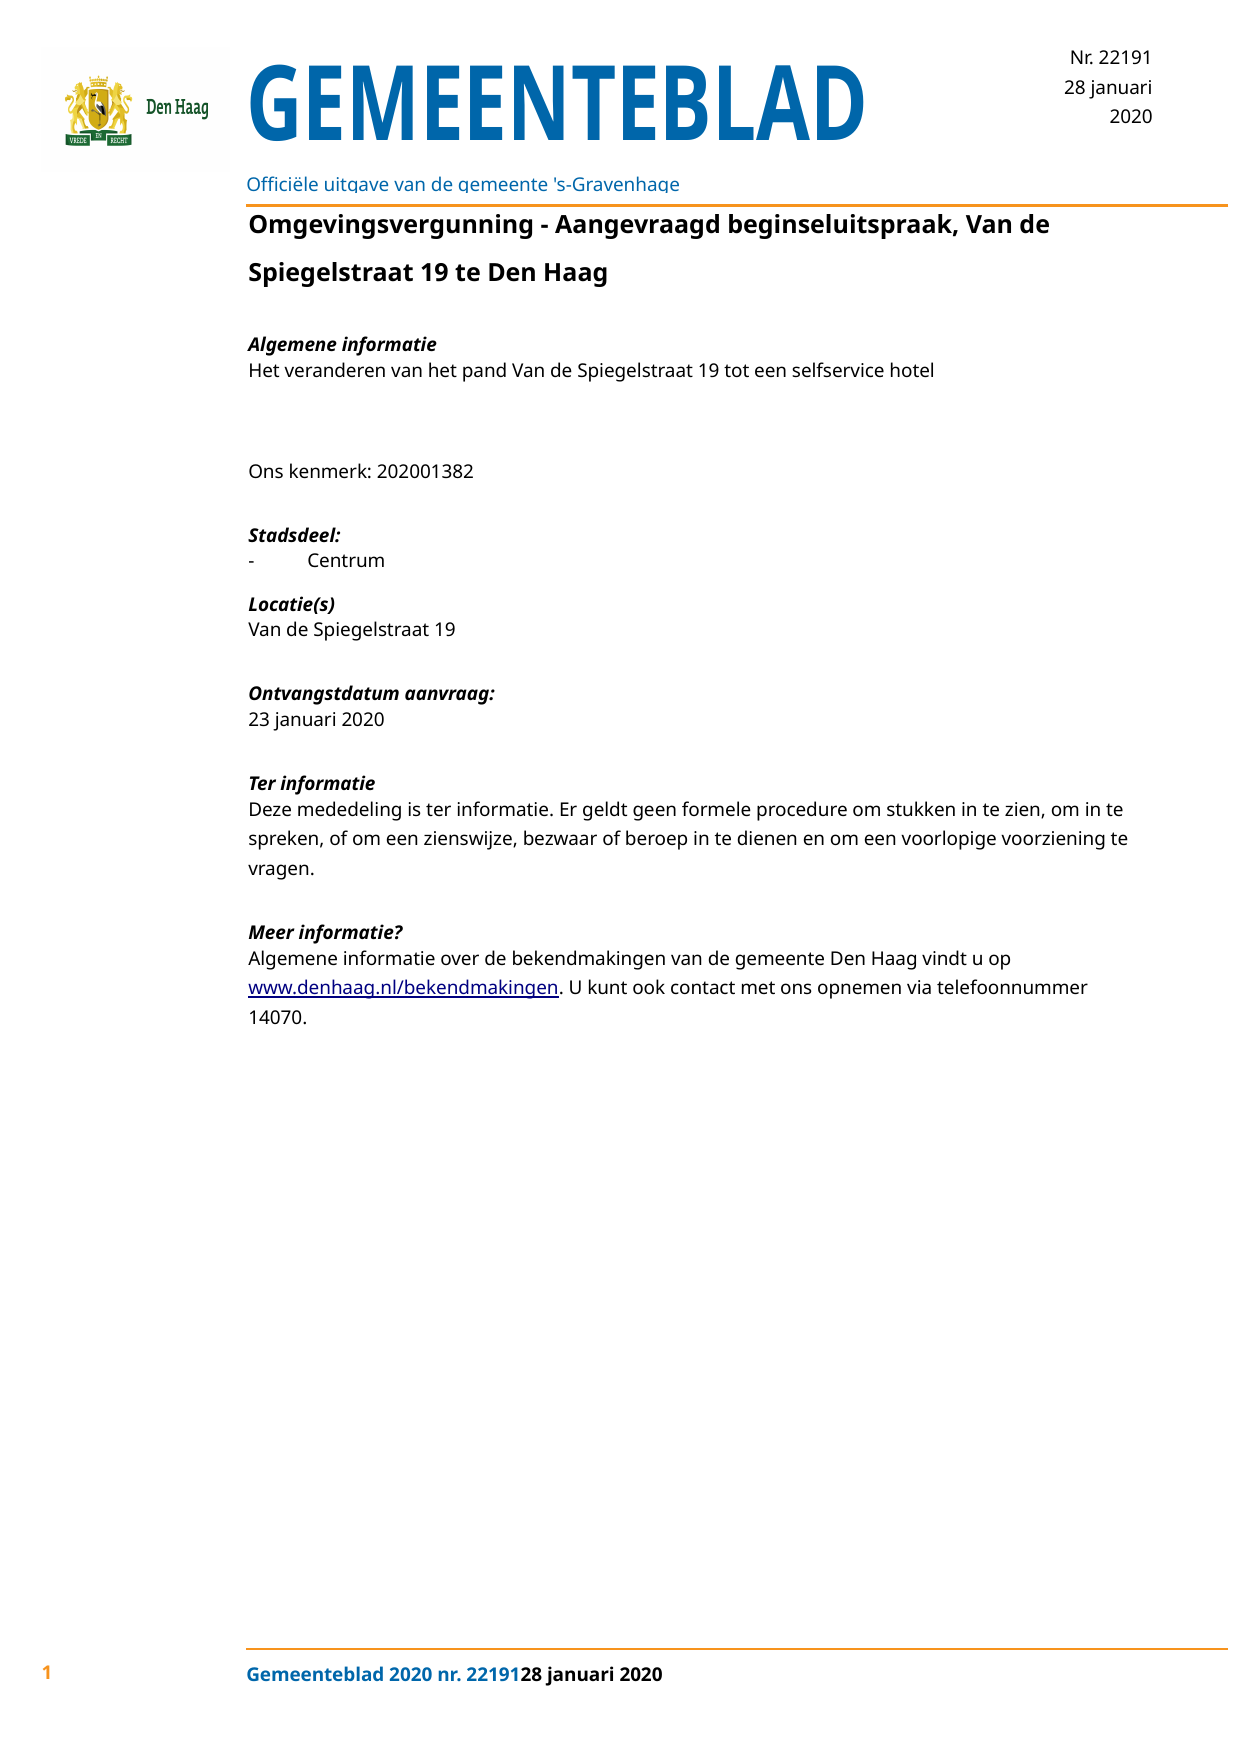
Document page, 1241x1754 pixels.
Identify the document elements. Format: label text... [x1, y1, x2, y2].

text 23 januari 2020 [248, 706, 1152, 732]
text Het veranderen van het pand Van de Spiegelstraat 19 tot een selfservice hotel [248, 357, 1152, 383]
text Algemene informatie [248, 331, 1152, 357]
text Meer informatie? [248, 919, 1152, 945]
text Omgevingsvergunning - Aangevraagd beginseluitspraak, Van de Spiegelstraat 19 te Den Haag [248, 207, 1152, 288]
text Locatie(s) [248, 591, 1152, 617]
picture [41, 47, 231, 172]
text Ons kenmerk: 202001382 [248, 458, 1152, 484]
list Centrum [248, 548, 1152, 573]
text Stadsdeel: [248, 522, 1152, 548]
text Algemene informatie over de bekendmakingen van de gemeente Den Haag vindt u op www.denhaag.nl/bekendmakingen. U kunt ook contact met ons opnemen via telefoonnummer 14070. [248, 945, 1152, 1030]
text Deze mededeling is ter informatie. Er geldt geen formele procedure om stukken in te zien, om in te spreken, of om een zienswijze, bezwaar of beroep in te dienen en om een voorlopige voorziening te vragen. [248, 796, 1152, 881]
text Ontvangstdatum aanvraag: [248, 681, 1152, 706]
text Ter informatie [248, 770, 1152, 796]
text Van de Spiegelstraat 19 [248, 617, 1152, 642]
